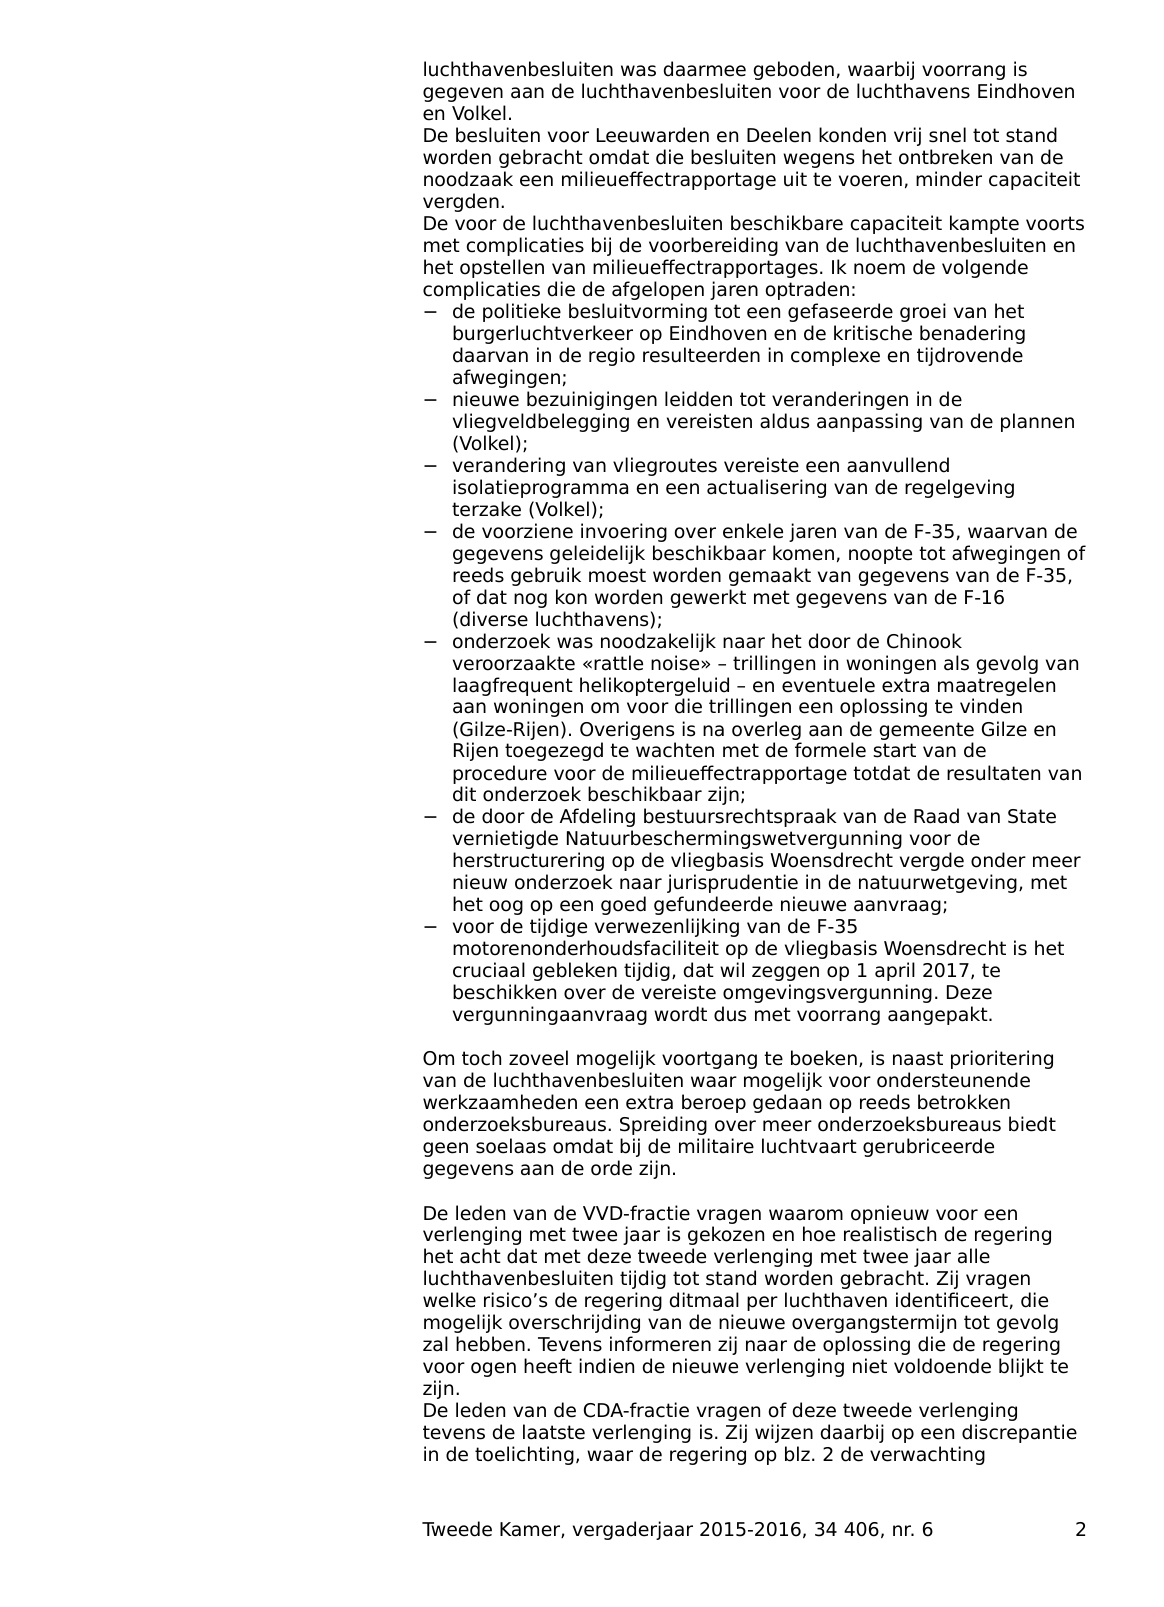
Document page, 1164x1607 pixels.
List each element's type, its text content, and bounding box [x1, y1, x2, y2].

text − de politieke besluitvorming tot een gefaseerde groei van het burgerluchtverkeer op Eindhoven en de kritische benadering daarvan in de regio resulteerden in complexe en tijdrovende afwegingen; [422, 301, 1087, 389]
text De leden van de VVD-fractie vragen waarom opnieuw voor een verlenging met twee jaar is gekozen en hoe realistisch de regering het acht dat met deze tweede verlenging met twee jaar alle luchthavenbesluiten tijdig tot stand worden gebracht. Zij vragen welke risico’s de regering ditmaal per luchthaven identificeert, die mogelijk overschrijding van de nieuwe overgangstermijn tot gevolg zal hebben. Tevens informeren zij naar de oplossing die de regering voor ogen heeft indien de nieuwe verlenging niet voldoende blijkt te zijn. [422, 1202, 1087, 1400]
text − onderzoek was noodzakelijk naar het door de Chinook veroorzaakte «rattle noise» – trillingen in woningen als gevolg van laagfrequent helikoptergeluid – en eventuele extra maatregelen aan woningen om voor die trillingen een oplossing te vinden (Gilze-Rijen). Overigens is na overleg aan de gemeente Gilze en Rijen toegezegd te wachten met de formele start van de procedure voor de milieueffectrapportage totdat de resultaten van dit onderzoek beschikbaar zijn; [422, 631, 1087, 806]
text − voor de tijdige verwezenlijking van de F-35 motorenonderhoudsfaciliteit op de vliegbasis Woensdrecht is het cruciaal gebleken tijdig, dat wil zeggen op 1 april 2017, te beschikken over de vereiste omgevingsvergunning. Deze vergunningaanvraag wordt dus met voorrang aangepakt. [422, 916, 1087, 1026]
text − nieuwe bezuinigingen leidden tot veranderingen in de vliegveldbelegging en vereisten aldus aanpassing van de plannen (Volkel); [422, 389, 1087, 455]
text − verandering van vliegroutes vereiste een aanvullend isolatieprogramma en een actualisering van de regelgeving terzake (Volkel); [422, 455, 1087, 521]
text − de voorziene invoering over enkele jaren van de F-35, waarvan de gegevens geleidelijk beschikbaar komen, noopte tot afwegingen of reeds gebruik moest worden gemaakt van gegevens van de F-35, of dat nog kon worden gewerkt met gegevens van de F-16 (diverse luchthavens); [422, 521, 1087, 631]
text De voor de luchthavenbesluiten beschikbare capaciteit kampte voorts met complicaties bij de voorbereiding van de luchthavenbesluiten en het opstellen van milieueffectrapportages. Ik noem de volgende complicaties die de afgelopen jaren optraden: [422, 213, 1087, 301]
text − de door de Afdeling bestuursrechtspraak van de Raad van State vernietigde Natuurbeschermingswetvergunning voor de herstructurering op de vliegbasis Woensdrecht vergde onder meer nieuw onderzoek naar jurisprudentie in de natuurwetgeving, met het oog op een goed gefundeerde nieuwe aanvraag; [422, 806, 1087, 916]
text Om toch zoveel mogelijk voortgang te boeken, is naast prioritering van de luchthavenbesluiten waar mogelijk voor ondersteunende werkzaamheden een extra beroep gedaan op reeds betrokken onderzoeksbureaus. Spreiding over meer onderzoeksbureaus biedt geen soelaas omdat bij de militaire luchtvaart gerubriceerde gegevens aan de orde zijn. [422, 1048, 1087, 1180]
text De besluiten voor Leeuwarden en Deelen konden vrij snel tot stand worden gebracht omdat die besluiten wegens het ontbreken van de noodzaak een milieueffectrapportage uit te voeren, minder capaciteit vergden. [422, 125, 1087, 213]
text De leden van de CDA-fractie vragen of deze tweede verlenging tevens de laatste verlenging is. Zij wijzen daarbij op een discrepantie in de toelichting, waar de regering op blz. 2 de verwachting [422, 1400, 1087, 1466]
text luchthavenbesluiten was daarmee geboden, waarbij voorrang is gegeven aan de luchthavenbesluiten voor de luchthavens Eindhoven en Volkel. [422, 59, 1087, 125]
